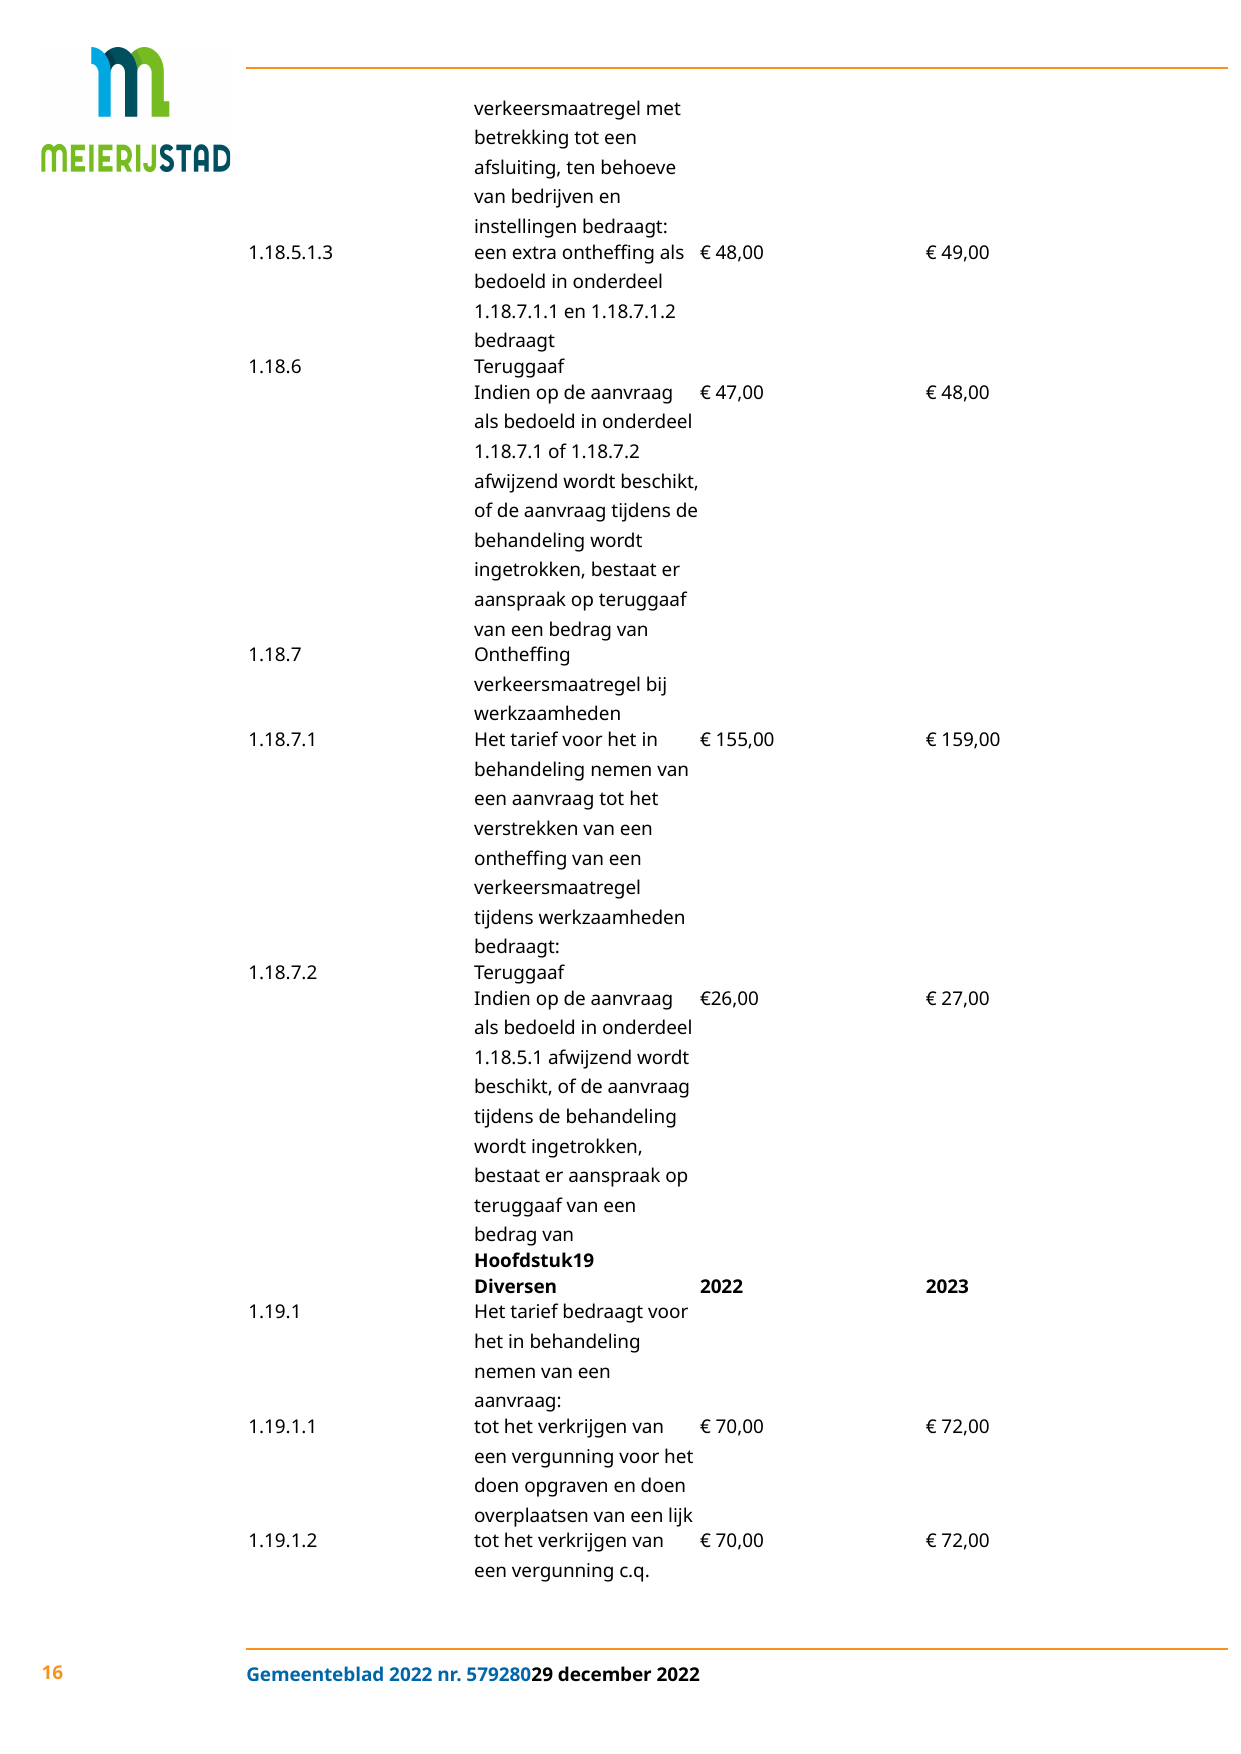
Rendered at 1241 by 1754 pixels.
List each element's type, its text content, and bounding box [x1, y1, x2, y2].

table_cell [248, 379, 474, 641]
table_cell 1.19.1 [248, 1299, 474, 1413]
table_cell 1.19.1.1 [248, 1413, 474, 1528]
table_cell [700, 641, 926, 726]
table_cell [248, 1273, 474, 1299]
table_cell Diversen [474, 1273, 700, 1299]
table_cell een extra ontheffing als bedoeld in onderdeel 1.18.7.1.1 en 1.18.7.1.2 bedraagt [474, 239, 700, 353]
table_cell [700, 95, 926, 239]
table_cell verkeersmaatregel met betrekking tot een afsluiting, ten behoeve van bedrijven en instellingen bedraagt: [474, 95, 700, 239]
table_cell € 70,00 [700, 1528, 926, 1583]
table_cell € 72,00 [926, 1413, 1152, 1528]
table_cell [926, 959, 1152, 985]
table_cell 1.19.1.2 [248, 1528, 474, 1583]
table_cell [248, 1247, 474, 1273]
table_cell Teruggaaf [474, 353, 700, 379]
table_cell [700, 959, 926, 985]
table_cell € 49,00 [926, 239, 1152, 353]
table_cell Indien op de aanvraag als bedoeld in onderdeel 1.18.7.1 of 1.18.7.2 afwijzend wordt beschikt, of de aanvraag tijdens de behandeling wordt ingetrokken, bestaat er aanspraak op teruggaaf van een bedrag van [474, 379, 700, 641]
table_cell [926, 1247, 1152, 1273]
table_cell tot het verkrijgen van een vergunning voor het doen opgraven en doen overplaatsen van een lijk [474, 1413, 700, 1528]
table_cell € 47,00 [700, 379, 926, 641]
table_cell [700, 1299, 926, 1413]
table_cell [248, 985, 474, 1247]
table_cell 2022 [700, 1273, 926, 1299]
table_cell [248, 95, 474, 239]
picture [41, 47, 231, 172]
table_cell [700, 353, 926, 379]
table_cell €26,00 [700, 985, 926, 1247]
table_cell 2023 [926, 1273, 1152, 1299]
table_cell € 48,00 [926, 379, 1152, 641]
table_cell Teruggaaf [474, 959, 700, 985]
table_cell € 48,00 [700, 239, 926, 353]
table_cell Het tarief bedraagt voor het in behandeling nemen van een aanvraag: [474, 1299, 700, 1413]
table_cell Indien op de aanvraag als bedoeld in onderdeel 1.18.5.1 afwijzend wordt beschikt, of de aanvraag tijdens de behandeling wordt ingetrokken, bestaat er aanspraak op teruggaaf van een bedrag van [474, 985, 700, 1247]
table_cell [700, 1247, 926, 1273]
table_cell tot het verkrijgen van een vergunning c.q. [474, 1528, 700, 1583]
table_cell [926, 641, 1152, 726]
table_cell 1.18.7 [248, 641, 474, 726]
table_cell 1.18.7.2 [248, 959, 474, 985]
table_cell 1.18.7.1 [248, 726, 474, 959]
table_cell [926, 1299, 1152, 1413]
table_cell [926, 353, 1152, 379]
table_cell 1.18.5.1.3 [248, 239, 474, 353]
table_cell € 27,00 [926, 985, 1152, 1247]
table_cell Hoofdstuk19 [474, 1247, 700, 1273]
table_cell € 72,00 [926, 1528, 1152, 1583]
table_cell Ontheffing verkeersmaatregel bij werkzaamheden [474, 641, 700, 726]
table_cell 1.18.6 [248, 353, 474, 379]
table_cell Het tarief voor het in behandeling nemen van een aanvraag tot het verstrekken van een ontheffing van een verkeersmaatregel tijdens werkzaamheden bedraagt: [474, 726, 700, 959]
table_cell € 155,00 [700, 726, 926, 959]
table_cell [926, 95, 1152, 239]
table_cell € 70,00 [700, 1413, 926, 1528]
table_cell € 159,00 [926, 726, 1152, 959]
